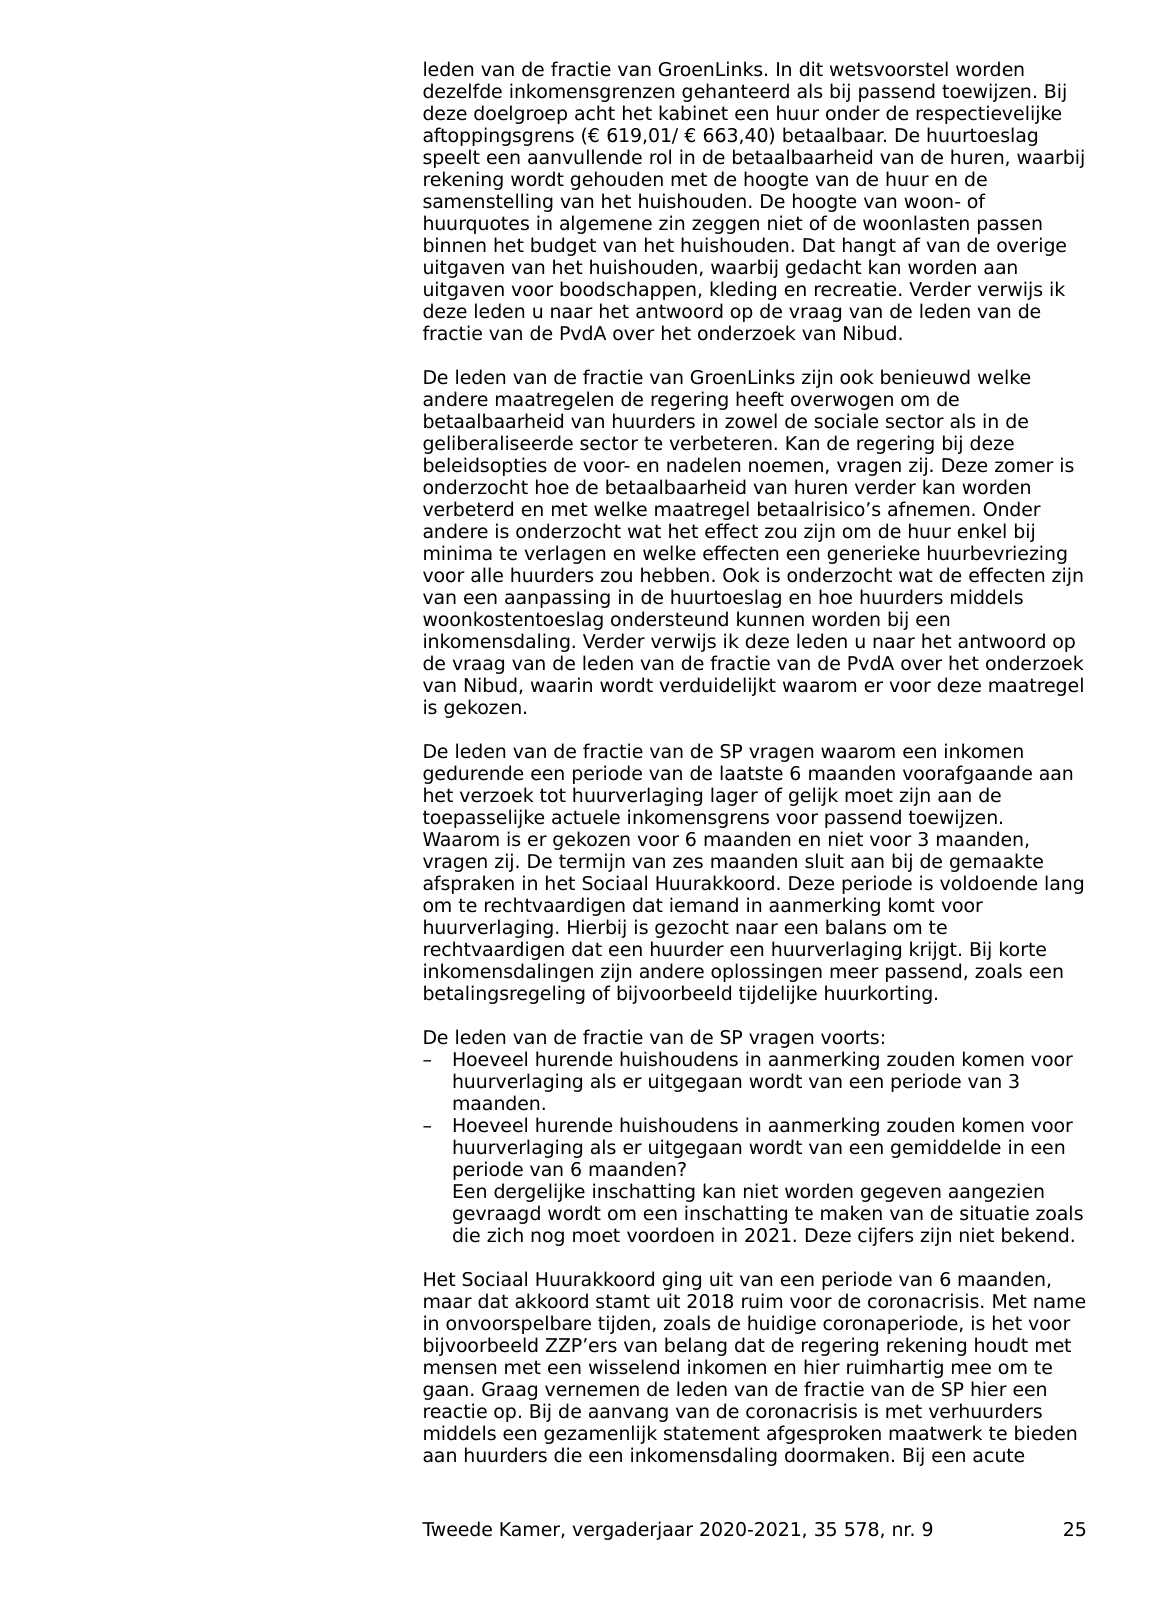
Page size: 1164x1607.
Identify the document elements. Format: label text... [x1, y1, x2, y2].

text De leden van de fractie van de SP vragen waarom een inkomen gedurende een periode van de laatste 6 maanden voorafgaande aan het verzoek tot huurverlaging lager of gelijk moet zijn aan de toepasselijke actuele inkomensgrens voor passend toewijzen. Waarom is er gekozen voor 6 maanden en niet voor 3 maanden, vragen zij. De termijn van zes maanden sluit aan bij de gemaakte afspraken in het Sociaal Huurakkoord. Deze periode is voldoende lang om te rechtvaardigen dat iemand in aanmerking komt voor huurverlaging. Hierbij is gezocht naar een balans om te rechtvaardigen dat een huurder een huurverlaging krijgt. Bij korte inkomensdalingen zijn andere oplossingen meer passend, zoals een betalingsregeling of bijvoorbeeld tijdelijke huurkorting. [422, 741, 1087, 1004]
text De leden van de fractie van GroenLinks zijn ook benieuwd welke andere maatregelen de regering heeft overwogen om de betaalbaarheid van huurders in zowel de sociale sector als in de geliberaliseerde sector te verbeteren. Kan de regering bij deze beleidsopties de voor- en nadelen noemen, vragen zij. Deze zomer is onderzocht hoe de betaalbaarheid van huren verder kan worden verbeterd en met welke maatregel betaalrisico’s afnemen. Onder andere is onderzocht wat het effect zou zijn om de huur enkel bij minima te verlagen en welke effecten een generieke huurbevriezing voor alle huurders zou hebben. Ook is onderzocht wat de effecten zijn van een aanpassing in de huurtoeslag en hoe huurders middels woonkostentoeslag ondersteund kunnen worden bij een inkomensdaling. Verder verwijs ik deze leden u naar het antwoord op de vraag van de leden van de fractie van de PvdA over het onderzoek van Nibud, waarin wordt verduidelijkt waarom er voor deze maatregel is gekozen. [422, 367, 1087, 719]
text De leden van de fractie van de SP vragen voorts: [422, 1027, 1087, 1049]
text – Hoeveel hurende huishoudens in aanmerking zouden komen voor huurverlaging als er uitgegaan wordt van een gemiddelde in een periode van 6 maanden? [422, 1115, 1087, 1181]
text Een dergelijke inschatting kan niet worden gegeven aangezien gevraagd wordt om een inschatting te maken van de situatie zoals die zich nog moet voordoen in 2021. Deze cijfers zijn niet bekend. [452, 1181, 1087, 1247]
text Het Sociaal Huurakkoord ging uit van een periode van 6 maanden, maar dat akkoord stamt uit 2018 ruim voor de coronacrisis. Met name in onvoorspelbare tijden, zoals de huidige coronaperiode, is het voor bijvoorbeeld ZZP’ers van belang dat de regering rekening houdt met mensen met een wisselend inkomen en hier ruimhartig mee om te gaan. Graag vernemen de leden van de fractie van de SP hier een reactie op. Bij de aanvang van de coronacrisis is met verhuurders middels een gezamenlijk statement afgesproken maatwerk te bieden aan huurders die een inkomensdaling doormaken. Bij een acute [422, 1269, 1087, 1467]
text – Hoeveel hurende huishoudens in aanmerking zouden komen voor huurverlaging als er uitgegaan wordt van een periode van 3 maanden. [422, 1049, 1087, 1115]
text leden van de fractie van GroenLinks. In dit wetsvoorstel worden dezelfde inkomensgrenzen gehanteerd als bij passend toewijzen. Bij deze doelgroep acht het kabinet een huur onder de respectievelijke aftoppingsgrens (€ 619,01/ € 663,40) betaalbaar. De huurtoeslag speelt een aanvullende rol in de betaalbaarheid van de huren, waarbij rekening wordt gehouden met de hoogte van de huur en de samenstelling van het huishouden. De hoogte van woon- of huurquotes in algemene zin zeggen niet of de woonlasten passen binnen het budget van het huishouden. Dat hangt af van de overige uitgaven van het huishouden, waarbij gedacht kan worden aan uitgaven voor boodschappen, kleding en recreatie. Verder verwijs ik deze leden u naar het antwoord op de vraag van de leden van de fractie van de PvdA over het onderzoek van Nibud. [422, 59, 1087, 345]
